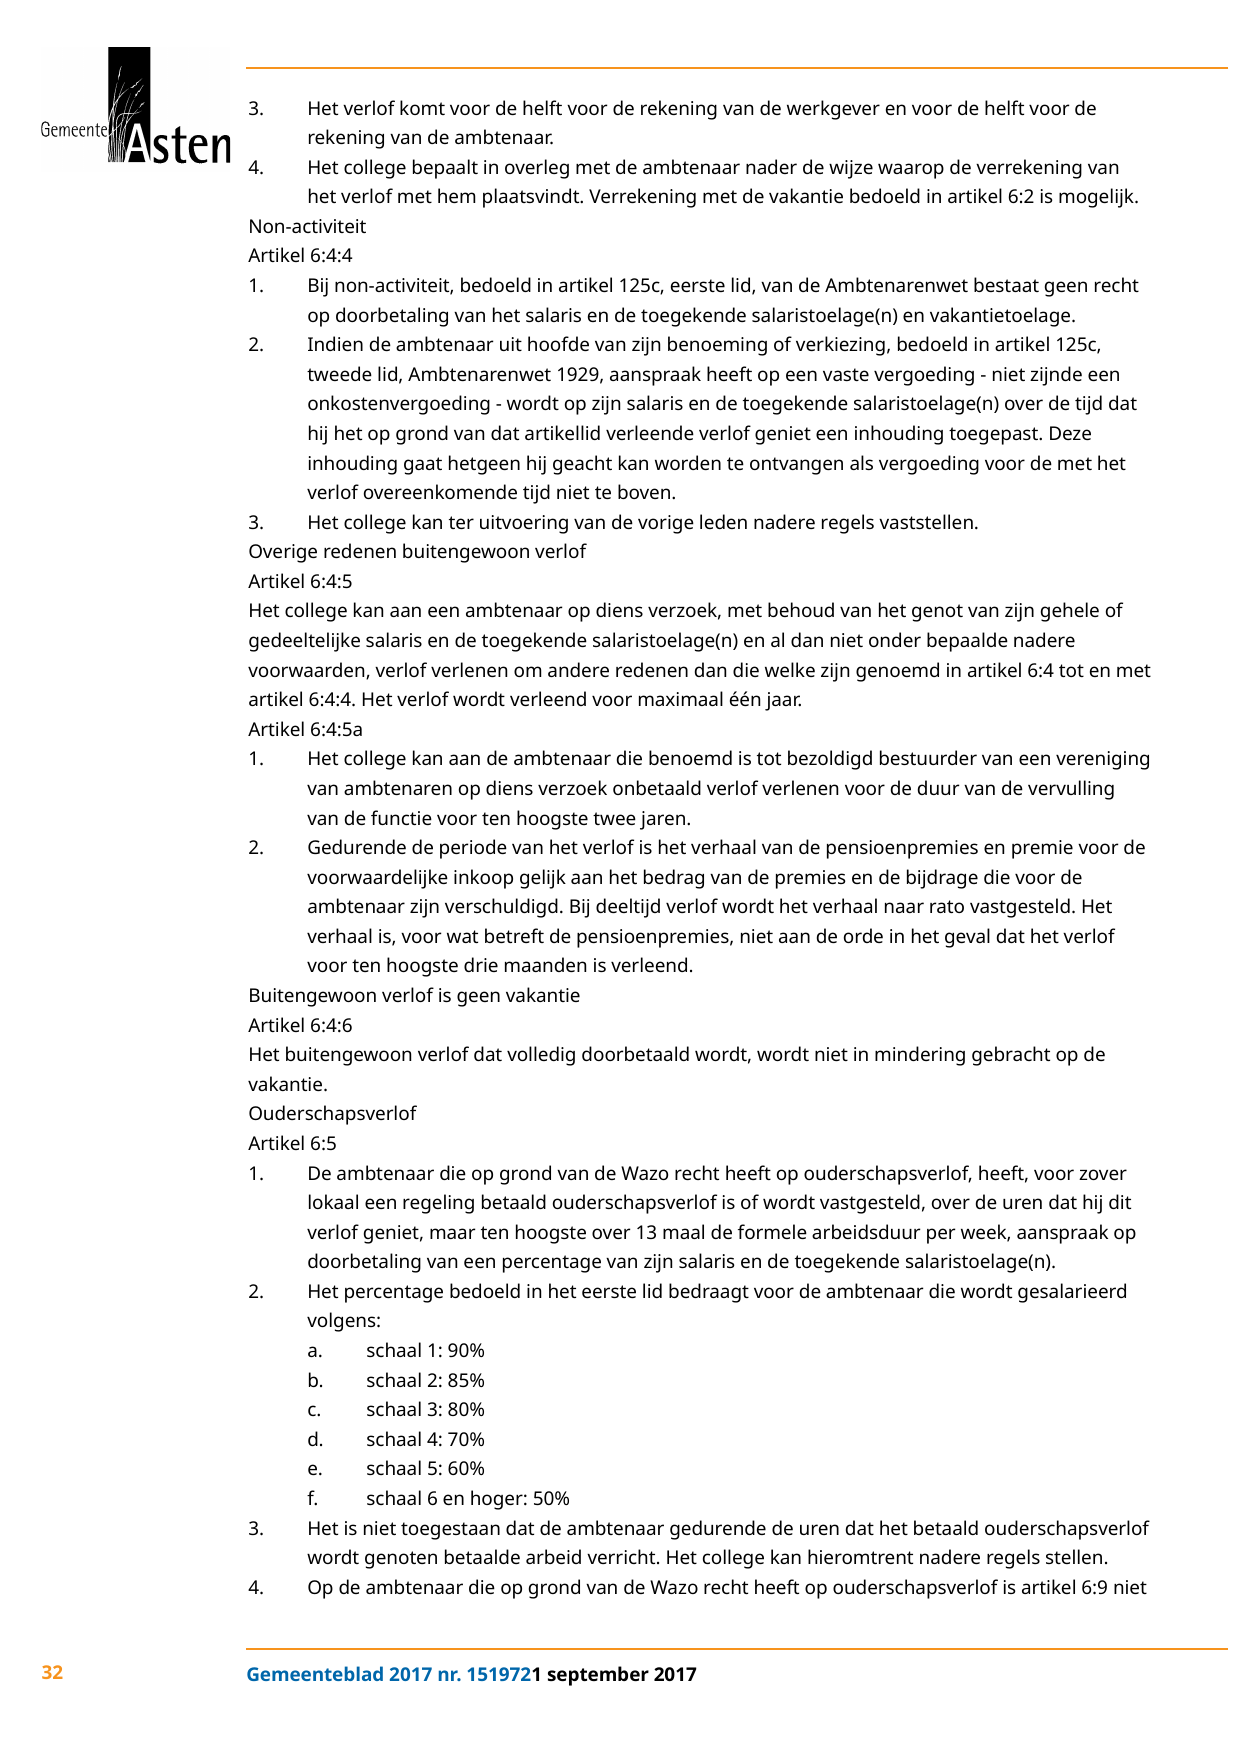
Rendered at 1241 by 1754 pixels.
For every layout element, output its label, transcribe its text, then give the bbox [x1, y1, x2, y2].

list Gedurende de periode van het verlof is het verhaal van de pensioenpremies en premie voor de voorwaardelijke inkoop gelijk aan het bedrag van de premies en de bijdrage die voor de ambtenaar zijn verschuldigd. Bij deeltijd verlof wordt het verhaal naar rato vastgesteld. Het verhaal is, voor wat betreft de pensioenpremies, niet aan de orde in het geval dat het verlof voor ten hoogste drie maanden is verleend. [248, 834, 1152, 978]
text Het buitengewoon verlof dat volledig doorbetaald wordt, wordt niet in mindering gebracht op de vakantie. [248, 1041, 1152, 1097]
picture [41, 47, 231, 172]
list Het is niet toegestaan dat de ambtenaar gedurende de uren dat het betaald ouderschapsverlof wordt genoten betaalde arbeid verricht. Het college kan hieromtrent nadere regels stellen. [248, 1515, 1152, 1570]
list Het college bepaalt in overleg met de ambtenaar nader de wijze waarop de verrekening van het verlof met hem plaatsvindt. Verrekening met de vakantie bedoeld in artikel 6:2 is mogelijk. [248, 154, 1152, 209]
text Artikel 6:4:6 [248, 1012, 1152, 1038]
text Ouderschapsverlof [248, 1101, 1152, 1126]
list schaal 4: 70% [307, 1426, 1152, 1452]
list Het college kan aan de ambtenaar die benoemd is tot bezoldigd bestuurder van een vereniging van ambtenaren op diens verzoek onbetaald verlof verlenen voor de duur van de vervulling van de functie voor ten hoogste twee jaren. [248, 746, 1152, 831]
list schaal 6 en hoger: 50% [307, 1485, 1152, 1511]
text Artikel 6:4:5 [248, 568, 1152, 594]
list schaal 1: 90% [307, 1337, 1152, 1363]
list Bij non-activiteit, bedoeld in artikel 125c, eerste lid, van de Ambtenarenwet bestaat geen recht op doorbetaling van het salaris en de toegekende salaristoelage(n) en vakantietoelage. [248, 272, 1152, 328]
list Het percentage bedoeld in het eerste lid bedraagt voor de ambtenaar die wordt gesalarieerd volgens: [248, 1278, 1152, 1333]
list Indien de ambtenaar uit hoofde van zijn benoeming of verkiezing, bedoeld in artikel 125c, tweede lid, Ambtenarenwet 1929, aanspraak heeft op een vaste vergoeding - niet zijnde een onkostenvergoeding - wordt op zijn salaris en de toegekende salaristoelage(n) over de tijd dat hij het op grond van dat artikellid verleende verlof geniet een inhouding toegepast. Deze inhouding gaat hetgeen hij geacht kan worden te ontvangen als vergoeding voor de met het verlof overeenkomende tijd niet te boven. [248, 331, 1152, 505]
text Het college kan aan een ambtenaar op diens verzoek, met behoud van het genot van zijn gehele of gedeeltelijke salaris en de toegekende salaristoelage(n) en al dan niet onder bepaalde nadere voorwaarden, verlof verlenen om andere redenen dan die welke zijn genoemd in artikel 6:4 tot en met artikel 6:4:4. Het verlof wordt verleend voor maximaal één jaar. [248, 598, 1152, 712]
list Het verlof komt voor de helft voor de rekening van de werkgever en voor de helft voor de rekening van de ambtenaar. [248, 95, 1152, 150]
list De ambtenaar die op grond van de Wazo recht heeft op ouderschapsverlof, heeft, voor zover lokaal een regeling betaald ouderschapsverlof is of wordt vastgesteld, over de uren dat hij dit verlof geniet, maar ten hoogste over 13 maal de formele arbeidsduur per week, aanspraak op doorbetaling van een percentage van zijn salaris en de toegekende salaristoelage(n). [248, 1160, 1152, 1274]
list Op de ambtenaar die op grond van de Wazo recht heeft op ouderschapsverlof is artikel 6:9 niet [248, 1574, 1152, 1600]
text Artikel 6:4:5a [248, 716, 1152, 742]
text Non-activiteit [248, 213, 1152, 239]
text Overige redenen buitengewoon verlof [248, 538, 1152, 564]
list schaal 5: 60% [307, 1456, 1152, 1481]
text Artikel 6:5 [248, 1130, 1152, 1156]
text Artikel 6:4:4 [248, 243, 1152, 268]
text Buitengewoon verlof is geen vakantie [248, 982, 1152, 1008]
list schaal 2: 85% [307, 1367, 1152, 1393]
list schaal 3: 80% [307, 1396, 1152, 1422]
list Het college kan ter uitvoering van de vorige leden nadere regels vaststellen. [248, 509, 1152, 535]
